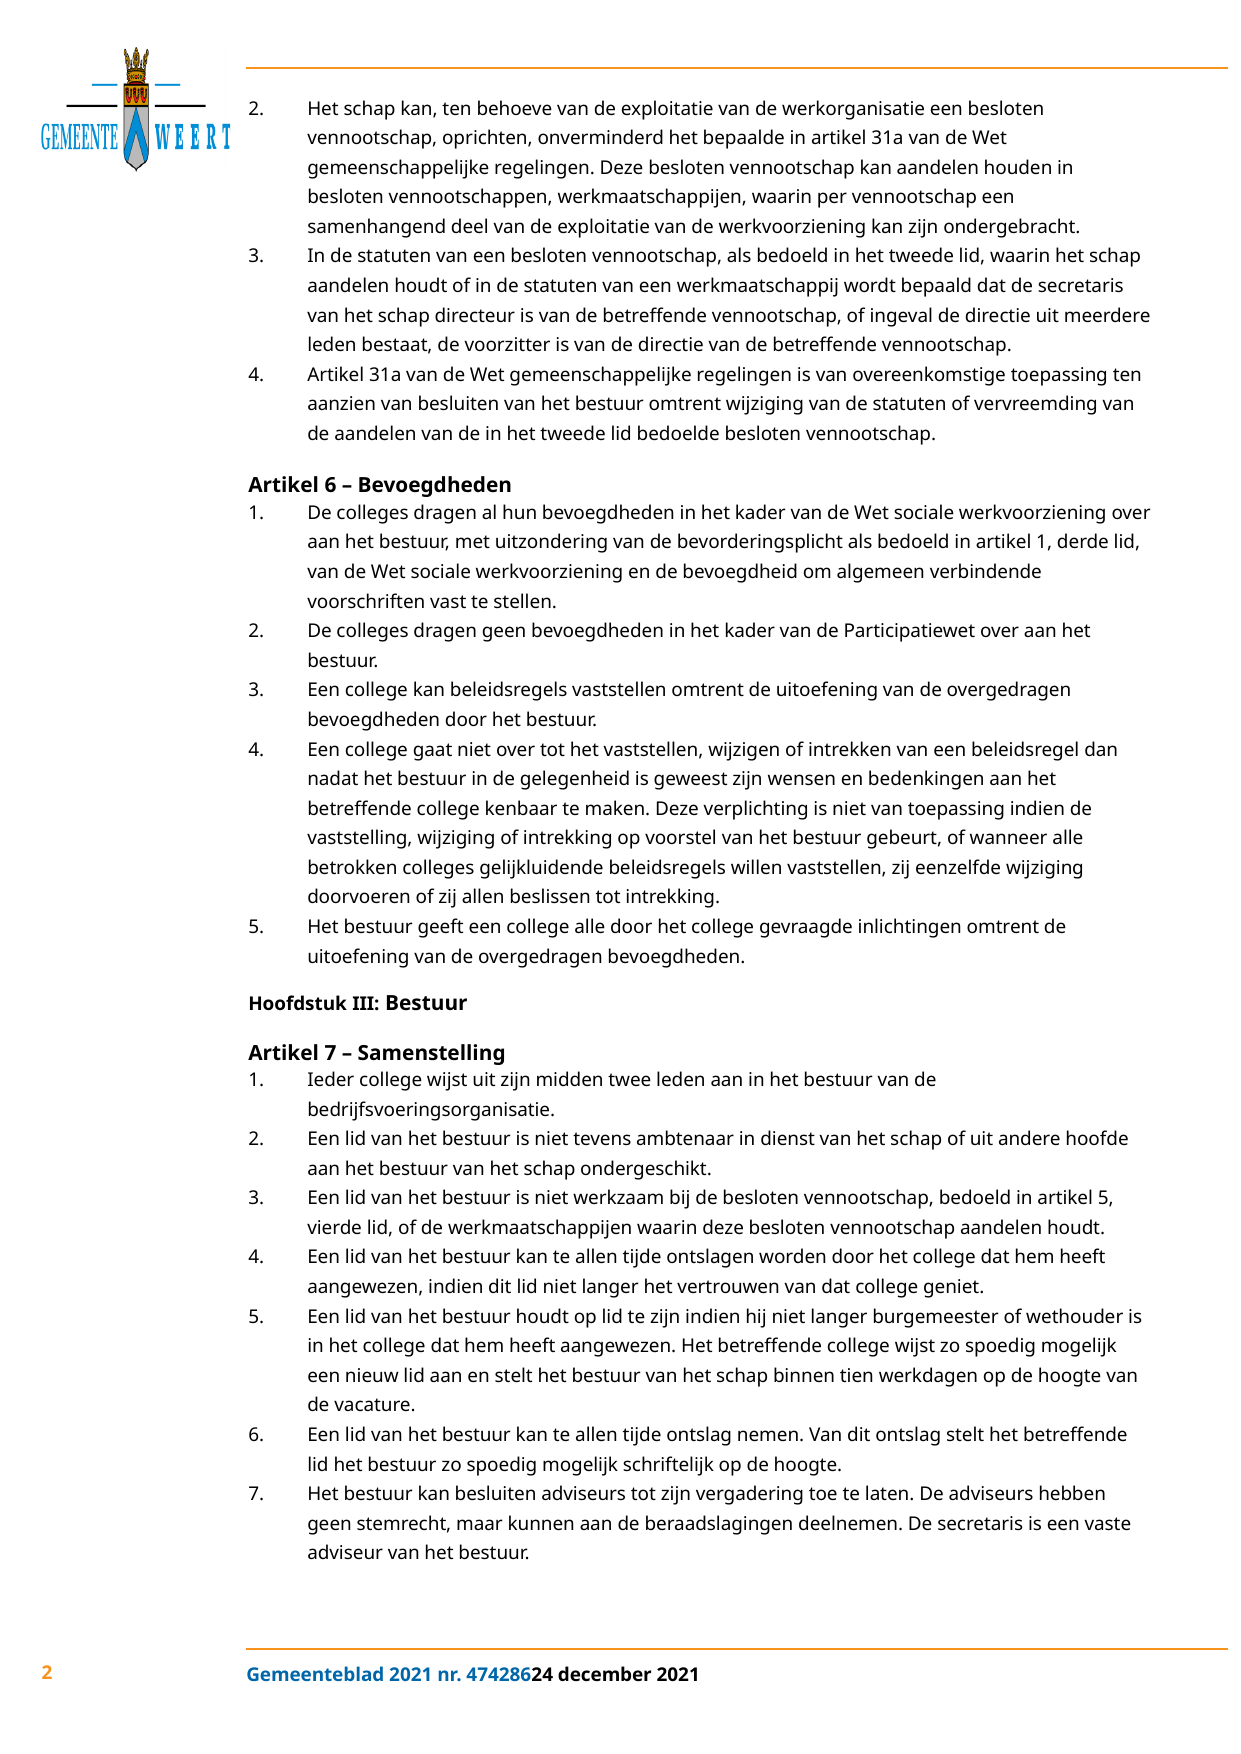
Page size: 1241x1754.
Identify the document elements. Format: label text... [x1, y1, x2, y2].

list Een college gaat niet over tot het vaststellen, wijzigen of intrekken van een beleidsregel dan nadat het bestuur in de gelegenheid is geweest zijn wensen en bedenkingen aan het betreffende college kenbaar te maken. Deze verplichting is niet van toepassing indien de vaststelling, wijziging of intrekking op voorstel van het bestuur gebeurt, of wanneer alle betrokken colleges gelijkluidende beleidsregels willen vaststellen, zij eenzelfde wijziging doorvoeren of zij allen beslissen tot intrekking. [248, 736, 1152, 909]
list Een lid van het bestuur is niet werkzaam bij de besloten vennootschap, bedoeld in artikel 5, vierde lid, of de werkmaatschappijen waarin deze besloten vennootschap aandelen houdt. [248, 1184, 1152, 1240]
text Hoofdstuk III: Bestuur [248, 988, 1152, 1017]
list Ieder college wijst uit zijn midden twee leden aan in het bestuur van de bedrijfsvoeringsorganisatie. [248, 1066, 1152, 1121]
list Het bestuur geeft een college alle door het college gevraagde inlichtingen omtrent de uitoefening van de overgedragen bevoegdheden. [248, 913, 1152, 968]
list De colleges dragen geen bevoegdheden in het kader van de Participatiewet over aan het bestuur. [248, 617, 1152, 673]
list Het bestuur kan besluiten adviseurs tot zijn vergadering toe te laten. De adviseurs hebben geen stemrecht, maar kunnen aan de beraadslagingen deelnemen. De secretaris is een vaste adviseur van het bestuur. [248, 1480, 1152, 1565]
text Artikel 6 – Bevoegdheden [248, 471, 1152, 499]
list In de statuten van een besloten vennootschap, als bedoeld in het tweede lid, waarin het schap aandelen houdt of in de statuten van een werkmaatschappij wordt bepaald dat de secretaris van het schap directeur is van de betreffende vennootschap, of ingeval de directie uit meerdere leden bestaat, de voorzitter is van de directie van de betreffende vennootschap. [248, 243, 1152, 357]
list De colleges dragen al hun bevoegdheden in het kader van de Wet sociale werkvoorziening over aan het bestuur, met uitzondering van de bevorderingsplicht als bedoeld in artikel 1, derde lid, van de Wet sociale werkvoorziening en de bevoegdheid om algemeen verbindende voorschriften vast te stellen. [248, 499, 1152, 613]
list Een lid van het bestuur kan te allen tijde ontslagen worden door het college dat hem heeft aangewezen, indien dit lid niet langer het vertrouwen van dat college geniet. [248, 1244, 1152, 1299]
list Een college kan beleidsregels vaststellen omtrent de uitoefening van de overgedragen bevoegdheden door het bestuur. [248, 677, 1152, 732]
picture [41, 47, 231, 172]
text Artikel 7 – Samenstelling [248, 1038, 1152, 1066]
list Een lid van het bestuur houdt op lid te zijn indien hij niet langer burgemeester of wethouder is in het college dat hem heeft aangewezen. Het betreffende college wijst zo spoedig mogelijk een nieuw lid aan en stelt het bestuur van het schap binnen tien werkdagen op de hoogte van de vacature. [248, 1303, 1152, 1417]
list Een lid van het bestuur kan te allen tijde ontslag nemen. Van dit ontslag stelt het betreffende lid het bestuur zo spoedig mogelijk schriftelijk op de hoogte. [248, 1421, 1152, 1476]
list Artikel 31a van de Wet gemeenschappelijke regelingen is van overeenkomstige toepassing ten aanzien van besluiten van het bestuur omtrent wijziging van de statuten of vervreemding van de aandelen van de in het tweede lid bedoelde besloten vennootschap. [248, 361, 1152, 446]
list Het schap kan, ten behoeve van de exploitatie van de werkorganisatie een besloten vennootschap, oprichten, onverminderd het bepaalde in artikel 31a van de Wet gemeenschappelijke regelingen. Deze besloten vennootschap kan aandelen houden in besloten vennootschappen, werkmaatschappijen, waarin per vennootschap een samenhangend deel van de exploitatie van de werkvoorziening kan zijn ondergebracht. [248, 95, 1152, 239]
list Een lid van het bestuur is niet tevens ambtenaar in dienst van het schap of uit andere hoofde aan het bestuur van het schap ondergeschikt. [248, 1125, 1152, 1181]
